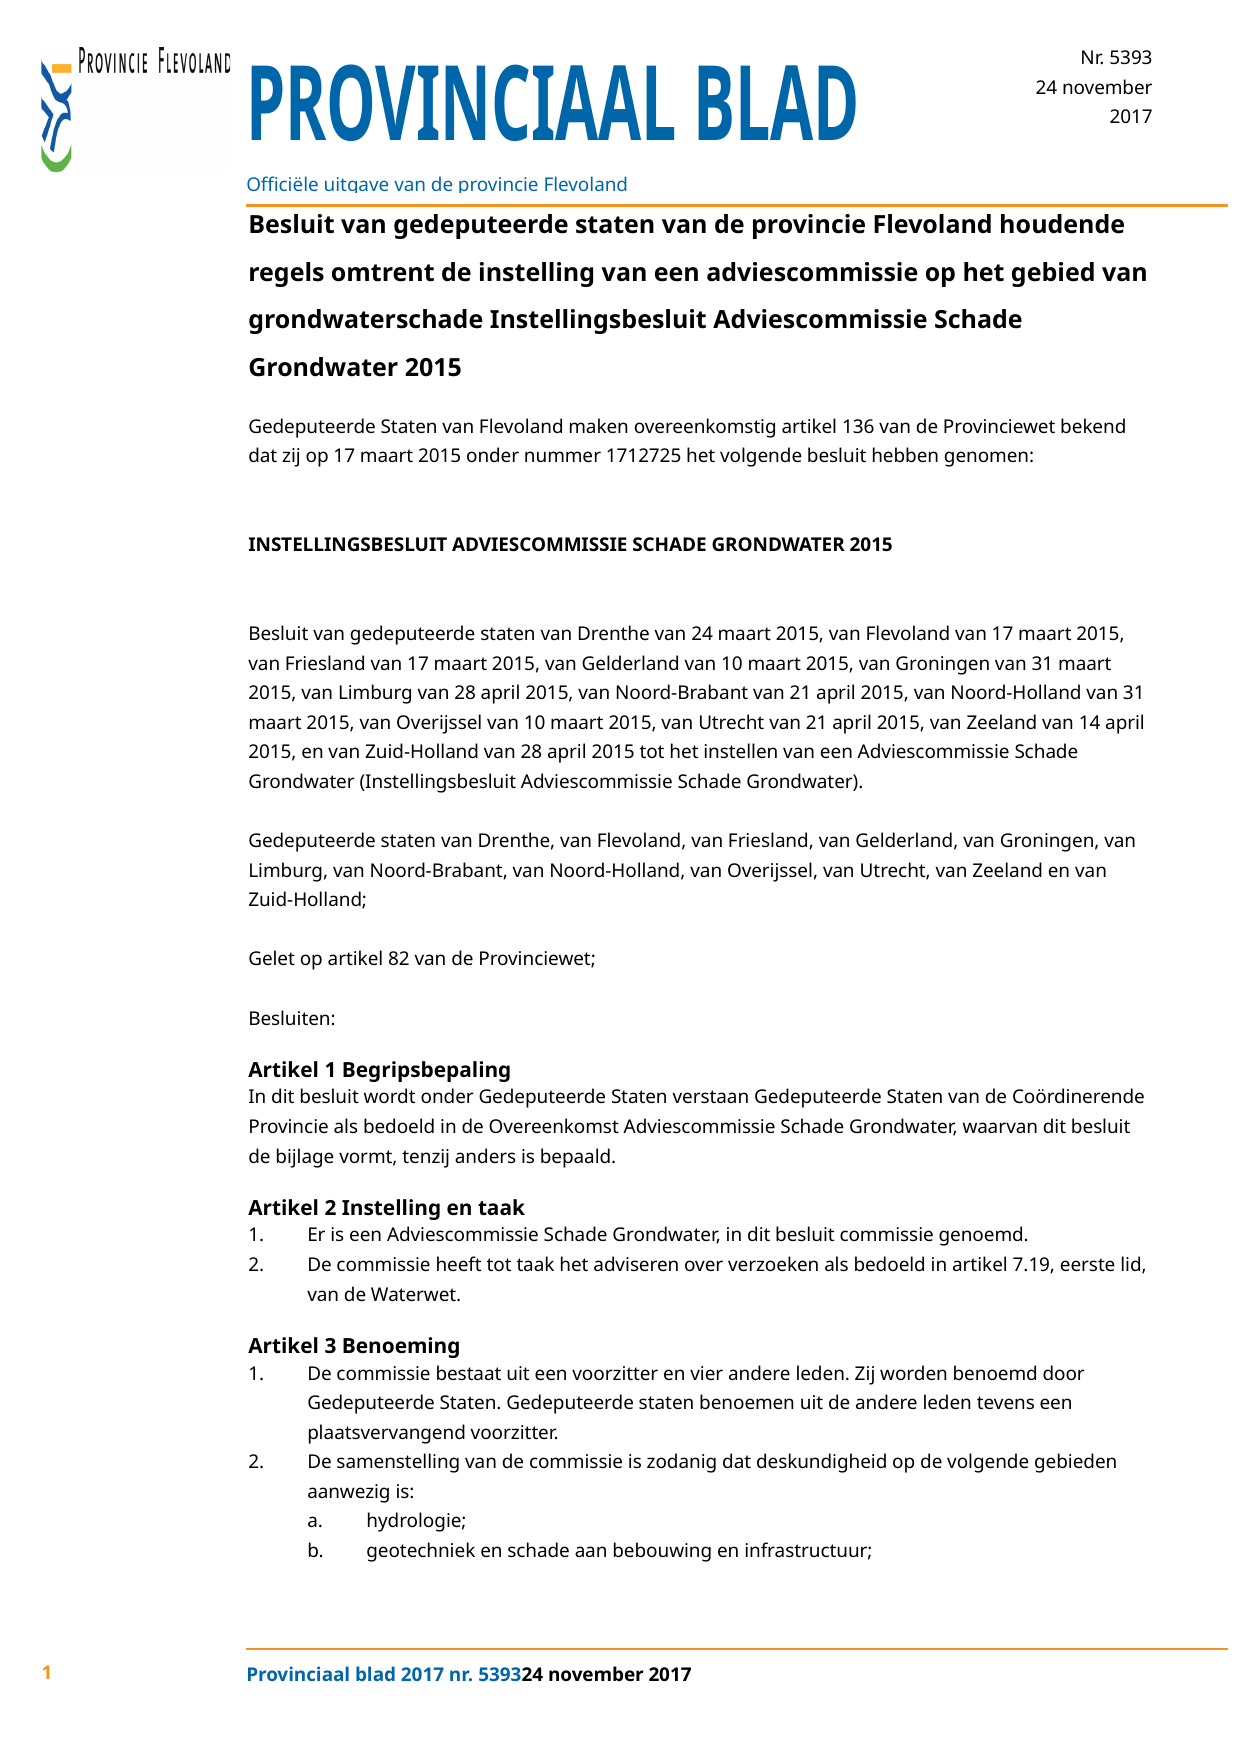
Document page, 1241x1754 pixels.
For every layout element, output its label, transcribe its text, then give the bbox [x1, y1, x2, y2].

list Er is een Adviescommissie Schade Grondwater, in dit besluit commissie genoemd. [248, 1222, 1152, 1247]
text Besluit van gedeputeerde staten van Drenthe van 24 maart 2015, van Flevoland van 17 maart 2015, van Friesland van 17 maart 2015, van Gelderland van 10 maart 2015, van Groningen van 31 maart 2015, van Limburg van 28 april 2015, van Noord-Brabant van 21 april 2015, van Noord-Holland van 31 maart 2015, van Overijssel van 10 maart 2015, van Utrecht van 21 april 2015, van Zeeland van 14 april 2015, en van Zuid-Holland van 28 april 2015 tot het instellen van een Adviescommissie Schade Grondwater (Instellingsbesluit Adviescommissie Schade Grondwater). [248, 620, 1152, 794]
text Gedeputeerde staten van Drenthe, van Flevoland, van Friesland, van Gelderland, van Groningen, van Limburg, van Noord-Brabant, van Noord-Holland, van Overijssel, van Utrecht, van Zeeland en van Zuid-Holland; [248, 827, 1152, 912]
list De samenstelling van de commissie is zodanig dat deskundigheid op de volgende gebieden aanwezig is: [248, 1448, 1152, 1504]
text Besluiten: [248, 1005, 1152, 1031]
text Gelet op artikel 82 van de Provinciewet; [248, 946, 1152, 971]
list hydrologie; [307, 1508, 1152, 1533]
list De commissie heeft tot taak het adviseren over verzoeken als bedoeld in artikel 7.19, eerste lid, van de Waterwet. [248, 1251, 1152, 1307]
text Artikel 3 Benoeming [248, 1331, 1152, 1360]
text Gedeputeerde Staten van Flevoland maken overeenkomstig artikel 136 van de Provinciewet bekend dat zij op 17 maart 2015 onder nummer 1712725 het volgende besluit hebben genomen: [248, 413, 1152, 468]
list geotechniek en schade aan bebouwing en infrastructuur; [307, 1537, 1152, 1563]
text Artikel 1 Begripsbepaling [248, 1055, 1152, 1084]
text INSTELLINGSBESLUIT ADVIESCOMMISSIE SCHADE GRONDWATER 2015 [248, 531, 1152, 557]
list De commissie bestaat uit een voorzitter en vier andere leden. Zij worden benoemd door Gedeputeerde Staten. Gedeputeerde staten benoemen uit de andere leden tevens een plaatsvervangend voorzitter. [248, 1360, 1152, 1444]
text Besluit van gedeputeerde staten van de provincie Flevoland houdende regels omtrent de instelling van een adviescommissie op het gebied van grondwaterschade Instellingsbesluit Adviescommissie Schade Grondwater 2015 [248, 207, 1152, 384]
picture [41, 47, 231, 172]
text Artikel 2 Instelling en taak [248, 1193, 1152, 1222]
text In dit besluit wordt onder Gedeputeerde Staten verstaan Gedeputeerde Staten van de Coördinerende Provincie als bedoeld in de Overeenkomst Adviescommissie Schade Grondwater, waarvan dit besluit de bijlage vormt, tenzij anders is bepaald. [248, 1084, 1152, 1168]
